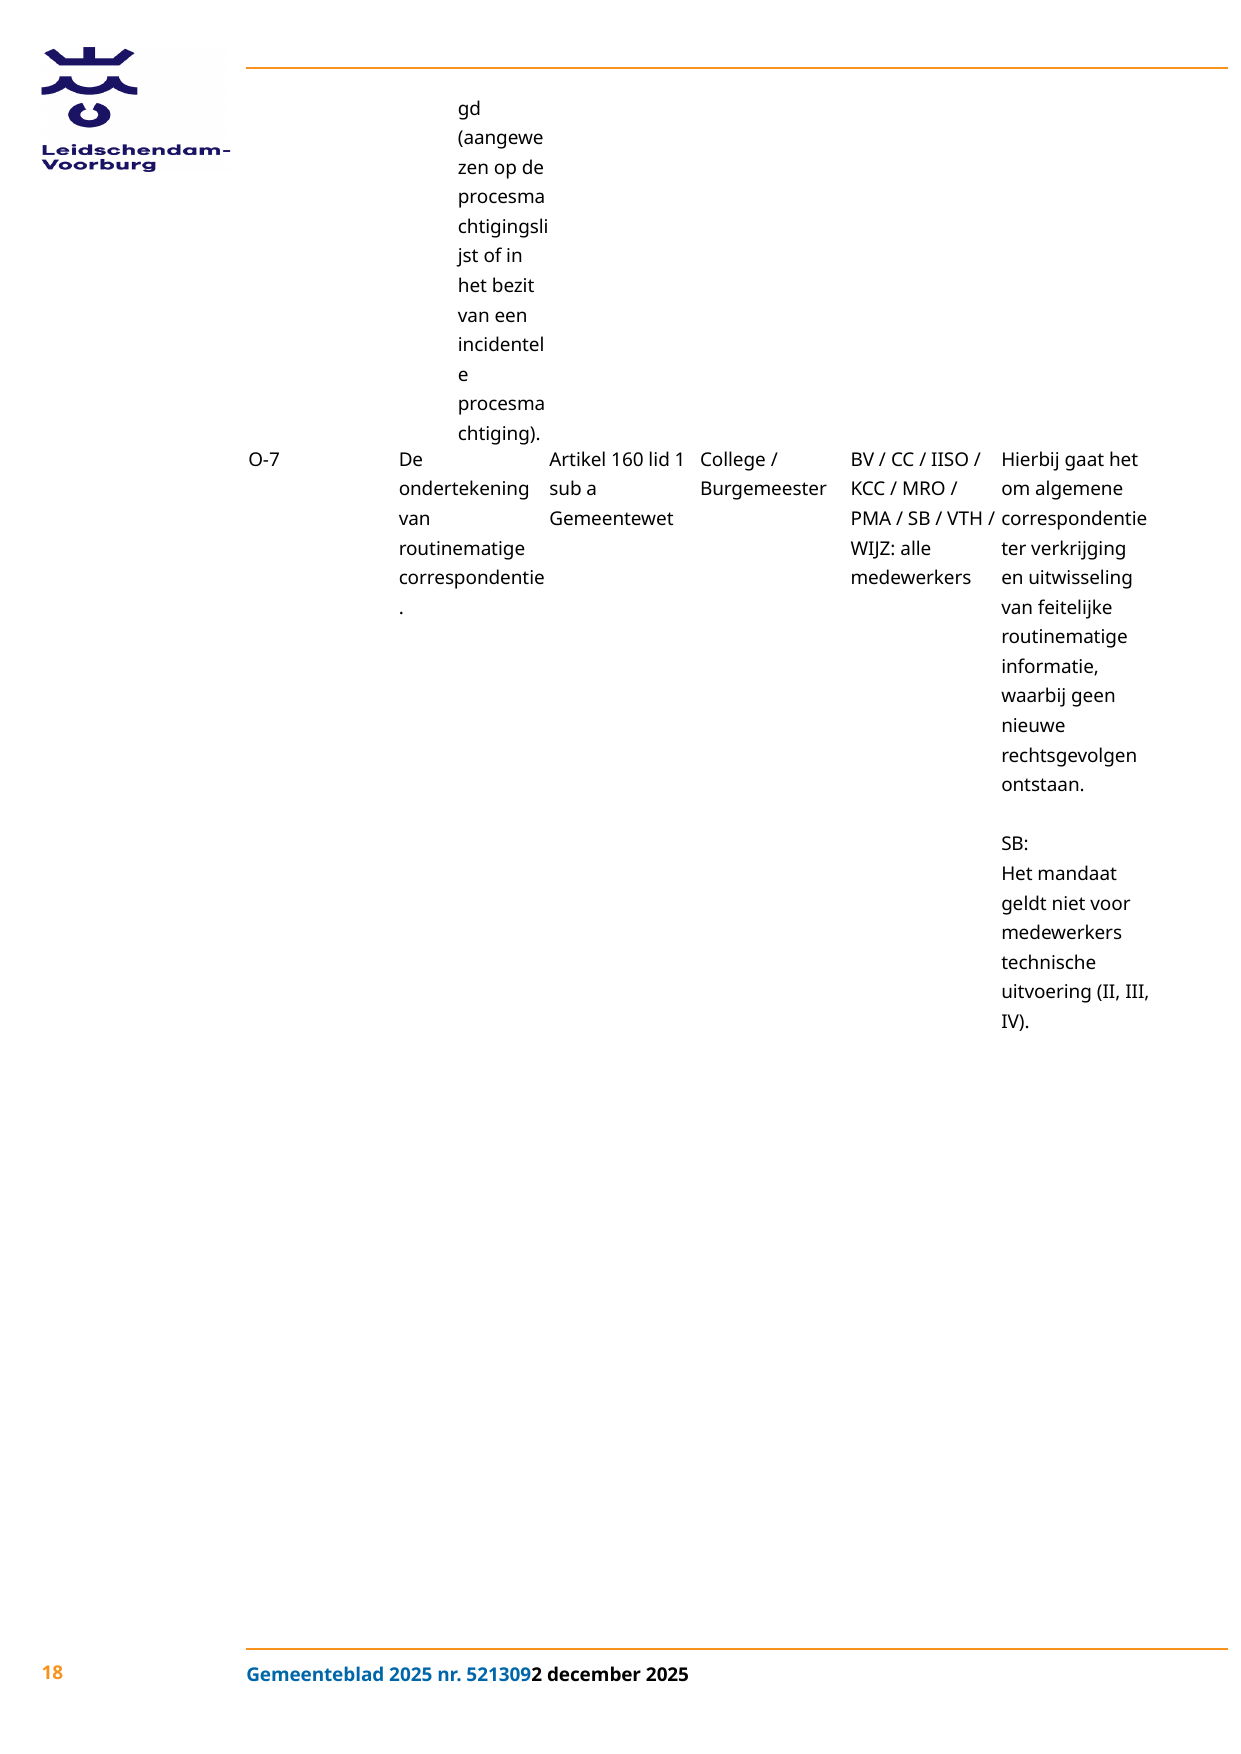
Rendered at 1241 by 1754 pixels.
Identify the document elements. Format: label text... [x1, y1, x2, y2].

table_cell [700, 95, 850, 446]
table_cell BV / CC / IISO / KCC / MRO / PMA / SB / VTH / WIJZ: alle medewerkers [850, 446, 1001, 1034]
table_cell Hierbij gaat het om algemene correspondentie ter verkrijging en uitwisseling van feitelijke routinematige informatie, waarbij geen nieuwe rechtsgevolgen ontstaan. SB: Het mandaat geldt niet voor medewerkers technische uitvoering (II, III, IV). [1001, 446, 1152, 1034]
picture [41, 47, 231, 172]
table_cell [549, 95, 700, 446]
table_cell gd (aangewezen op de procesmachtigingslijst of in het bezit van een incidentele procesmachtiging). [399, 95, 549, 446]
table_cell O-7 [248, 446, 398, 1034]
table_cell [850, 95, 1001, 446]
table_cell [248, 95, 398, 446]
table_cell College / Burgemeester [700, 446, 850, 1034]
table_cell Artikel 160 lid 1 sub a Gemeentewet [549, 446, 700, 1034]
table_cell De ondertekening van routinematige correspondentie. [399, 446, 549, 1034]
table_cell [1001, 95, 1152, 446]
